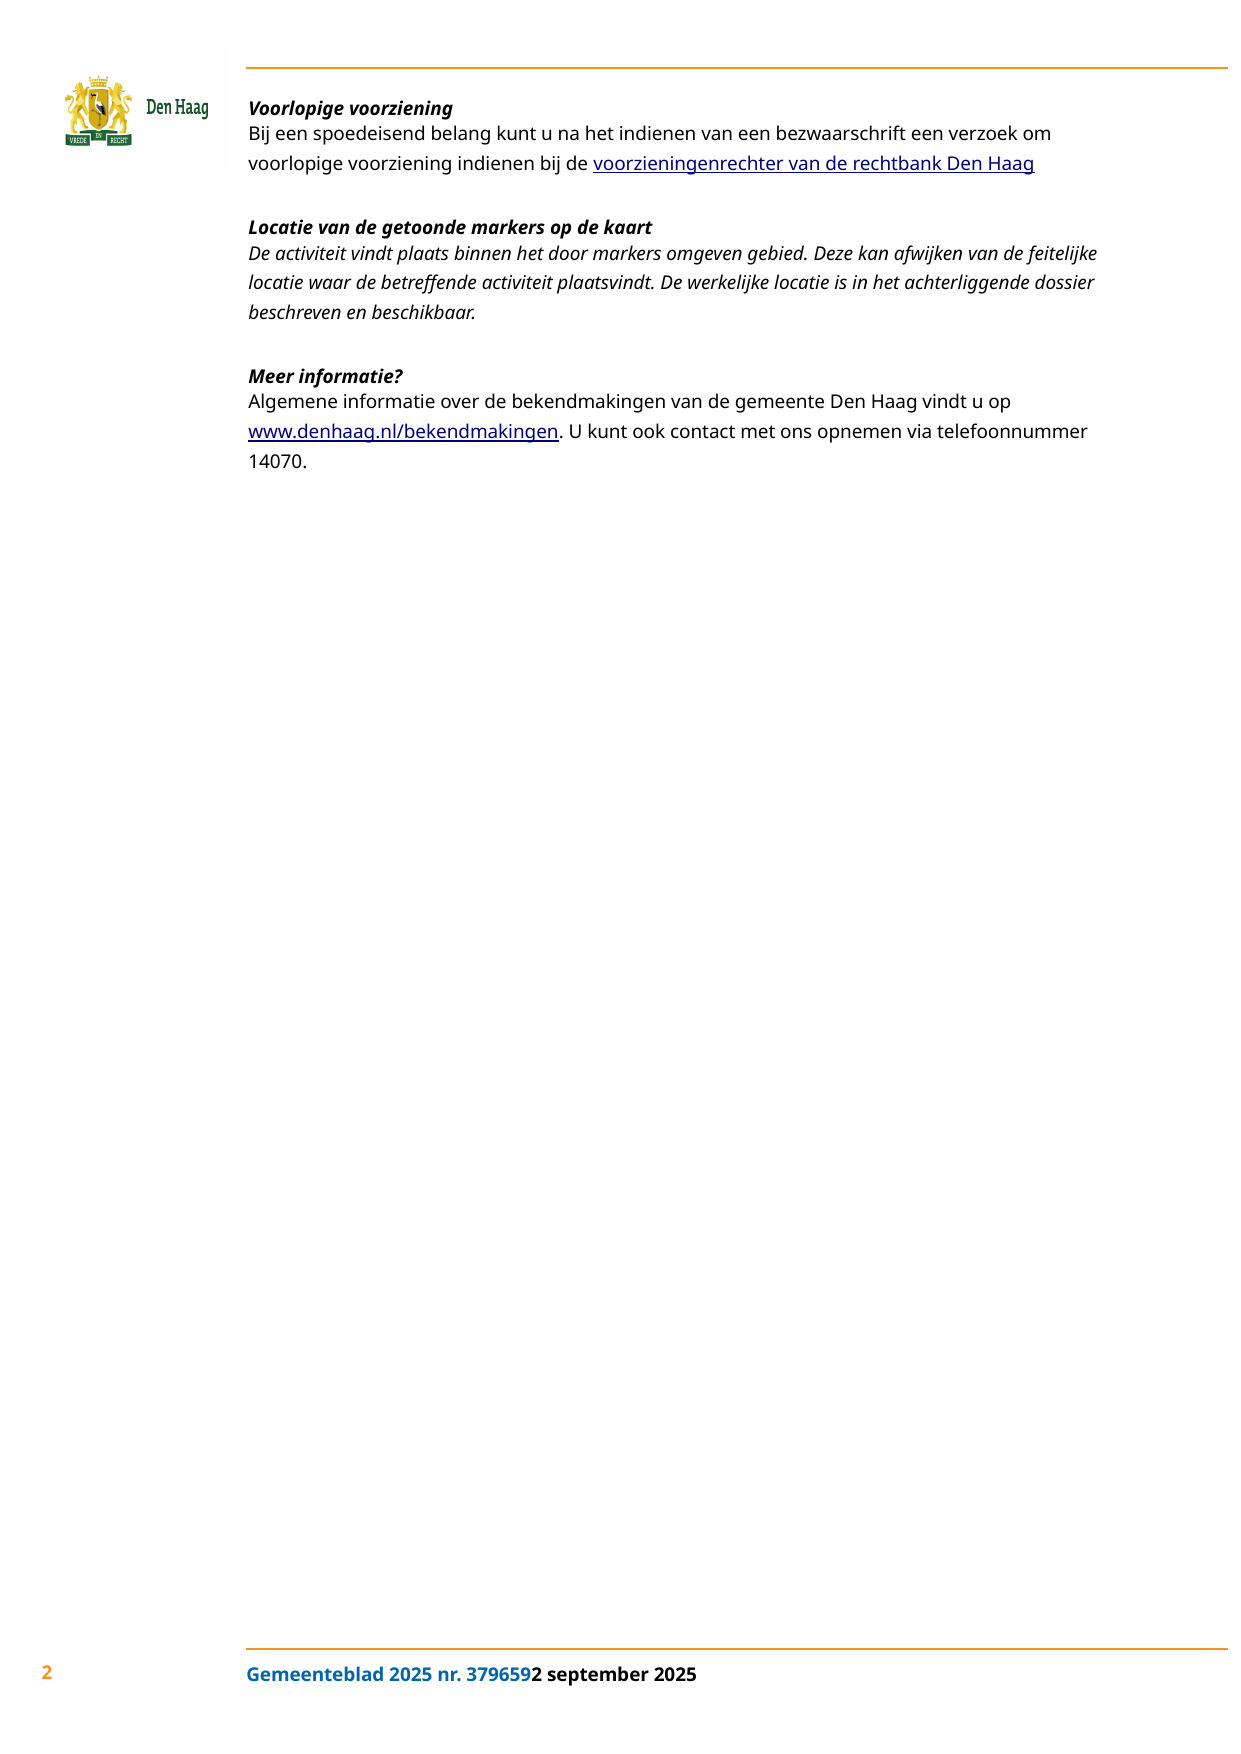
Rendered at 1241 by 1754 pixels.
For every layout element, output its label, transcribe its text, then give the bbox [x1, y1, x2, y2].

text Bij een spoedeisend belang kunt u na het indienen van een bezwaarschrift een verzoek om voorlopige voorziening indienen bij de voorzieningenrechter van de rechtbank Den Haag [248, 121, 1152, 176]
picture [41, 47, 231, 172]
text Voorlopige voorziening [248, 95, 1152, 121]
text Meer informatie? [248, 363, 1152, 389]
text Algemene informatie over de bekendmakingen van de gemeente Den Haag vindt u op www.denhaag.nl/bekendmakingen. U kunt ook contact met ons opnemen via telefoonnummer 14070. [248, 389, 1152, 473]
text De activiteit vindt plaats binnen het door markers omgeven gebied. Deze kan afwijken van de feitelijke locatie waar de betreffende activiteit plaatsvindt. De werkelijke locatie is in het achterliggende dossier beschreven en beschikbaar. [248, 240, 1152, 325]
text Locatie van de getoonde markers op de kaart [248, 214, 1152, 240]
